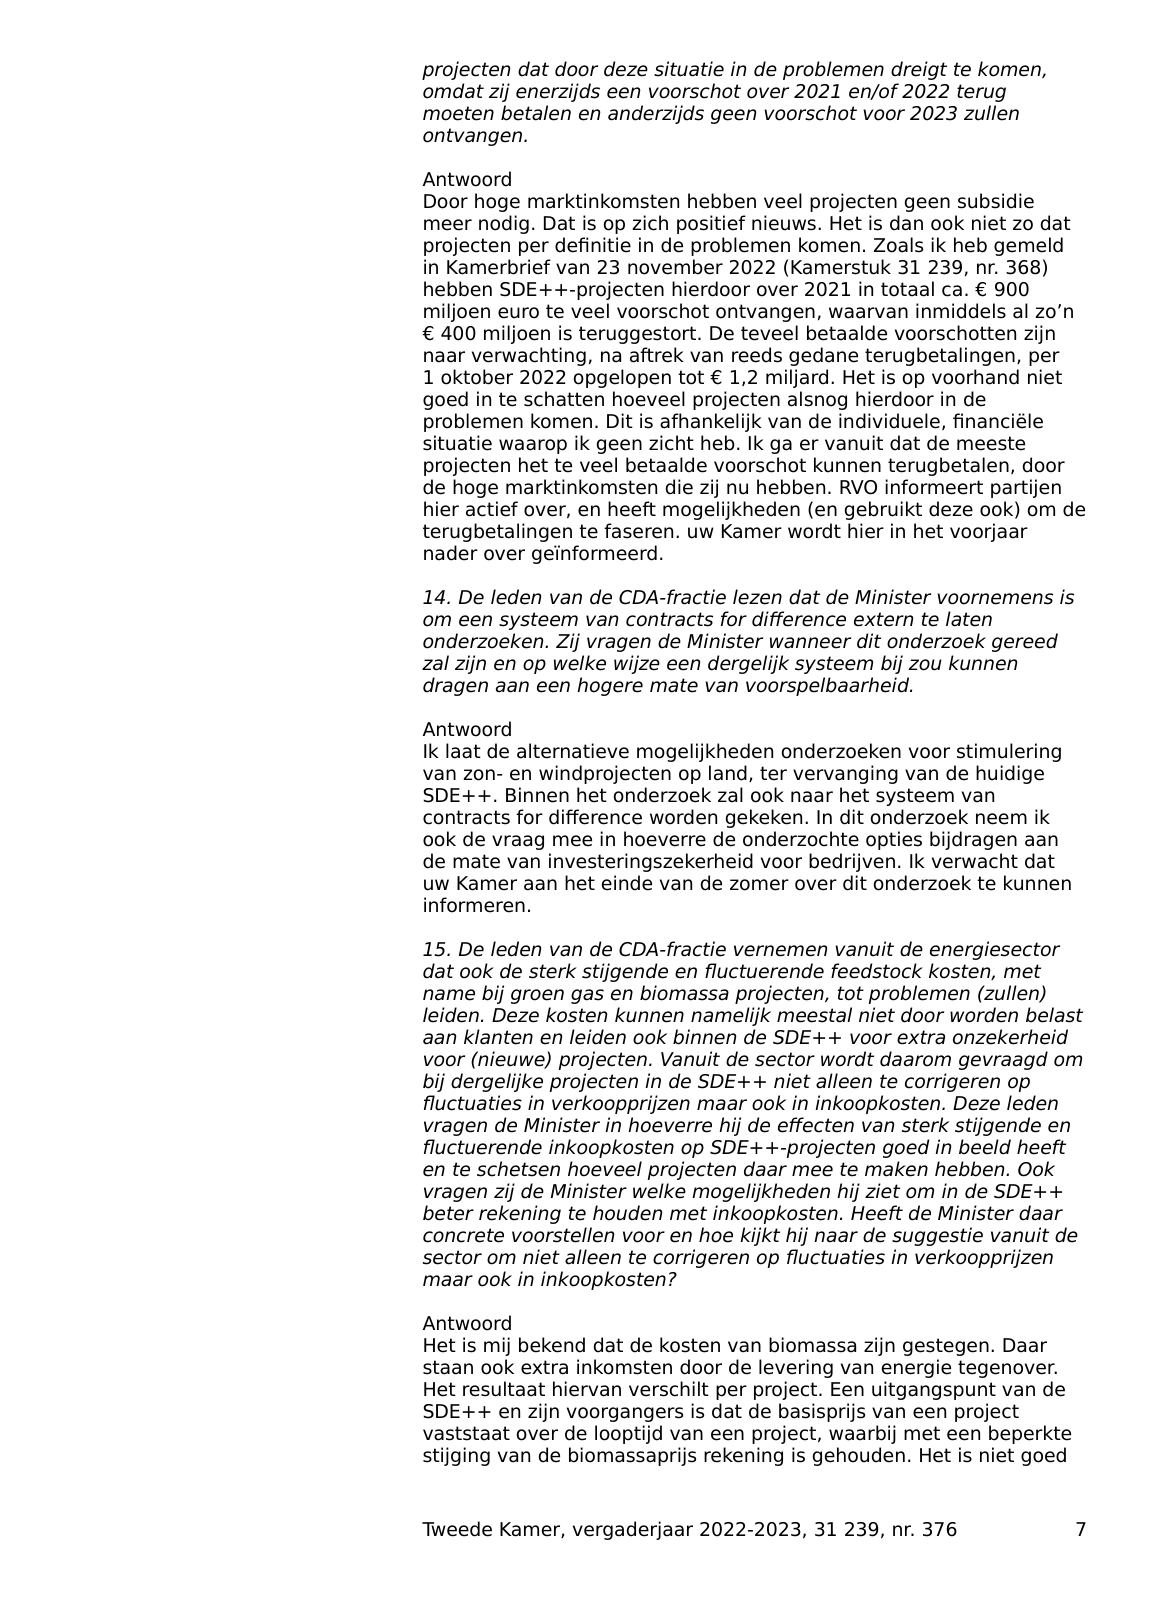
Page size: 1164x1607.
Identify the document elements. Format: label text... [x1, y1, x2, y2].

text Antwoord [422, 169, 1087, 191]
text Het is mij bekend dat de kosten van biomassa zijn gestegen. Daar staan ook extra inkomsten door de levering van energie tegenover. Het resultaat hiervan verschilt per project. Een uitgangspunt van de SDE++ en zijn voorgangers is dat de basisprijs van een project vaststaat over de looptijd van een project, waarbij met een beperkte stijging van de biomassaprijs rekening is gehouden. Het is niet goed [422, 1335, 1087, 1467]
text Ik laat de alternatieve mogelijkheden onderzoeken voor stimulering van zon- en windprojecten op land, ter vervanging van de huidige SDE++. Binnen het onderzoek zal ook naar het systeem van contracts for difference worden gekeken. In dit onderzoek neem ik ook de vraag mee in hoeverre de onderzochte opties bijdragen aan de mate van investeringszekerheid voor bedrijven. Ik verwacht dat uw Kamer aan het einde van de zomer over dit onderzoek te kunnen informeren. [422, 741, 1087, 917]
text Antwoord [422, 719, 1087, 741]
text Antwoord [422, 1313, 1087, 1335]
text Door hoge marktinkomsten hebben veel projecten geen subsidie meer nodig. Dat is op zich positief nieuws. Het is dan ook niet zo dat projecten per definitie in de problemen komen. Zoals ik heb gemeld in Kamerbrief van 23 november 2022 (Kamerstuk 31 239, nr. 368) hebben SDE++-projecten hierdoor over 2021 in totaal ca. € 900 miljoen euro te veel voorschot ontvangen, waarvan inmiddels al zo’n € 400 miljoen is teruggestort. De teveel betaalde voorschotten zijn naar verwachting, na aftrek van reeds gedane terugbetalingen, per 1 oktober 2022 opgelopen tot € 1,2 miljard. Het is op voorhand niet goed in te schatten hoeveel projecten alsnog hierdoor in de problemen komen. Dit is afhankelijk van de individuele, financiële situatie waarop ik geen zicht heb. Ik ga er vanuit dat de meeste projecten het te veel betaalde voorschot kunnen terugbetalen, door de hoge marktinkomsten die zij nu hebben. RVO informeert partijen hier actief over, en heeft mogelijkheden (en gebruikt deze ook) om de terugbetalingen te faseren. uw Kamer wordt hier in het voorjaar nader over geïnformeerd. [422, 191, 1087, 565]
text 15. De leden van de CDA-fractie vernemen vanuit de energiesector dat ook de sterk stijgende en fluctuerende feedstock kosten, met name bij groen gas en biomassa projecten, tot problemen (zullen) leiden. Deze kosten kunnen namelijk meestal niet door worden belast aan klanten en leiden ook binnen de SDE++ voor extra onzekerheid voor (nieuwe) projecten. Vanuit de sector wordt daarom gevraagd om bij dergelijke projecten in de SDE++ niet alleen te corrigeren op fluctuaties in verkoopprijzen maar ook in inkoopkosten. Deze leden vragen de Minister in hoeverre hij de effecten van sterk stijgende en fluctuerende inkoopkosten op SDE++-projecten goed in beeld heeft en te schetsen hoeveel projecten daar mee te maken hebben. Ook vragen zij de Minister welke mogelijkheden hij ziet om in de SDE++ beter rekening te houden met inkoopkosten. Heeft de Minister daar concrete voorstellen voor en hoe kijkt hij naar de suggestie vanuit de sector om niet alleen te corrigeren op fluctuaties in verkoopprijzen maar ook in inkoopkosten? [422, 939, 1087, 1291]
text projecten dat door deze situatie in de problemen dreigt te komen, omdat zij enerzijds een voorschot over 2021 en/of 2022 terug moeten betalen en anderzijds geen voorschot voor 2023 zullen ontvangen. [422, 59, 1087, 147]
text 14. De leden van de CDA-fractie lezen dat de Minister voornemens is om een systeem van contracts for difference extern te laten onderzoeken. Zij vragen de Minister wanneer dit onderzoek gereed zal zijn en op welke wijze een dergelijk systeem bij zou kunnen dragen aan een hogere mate van voorspelbaarheid. [422, 587, 1087, 697]
